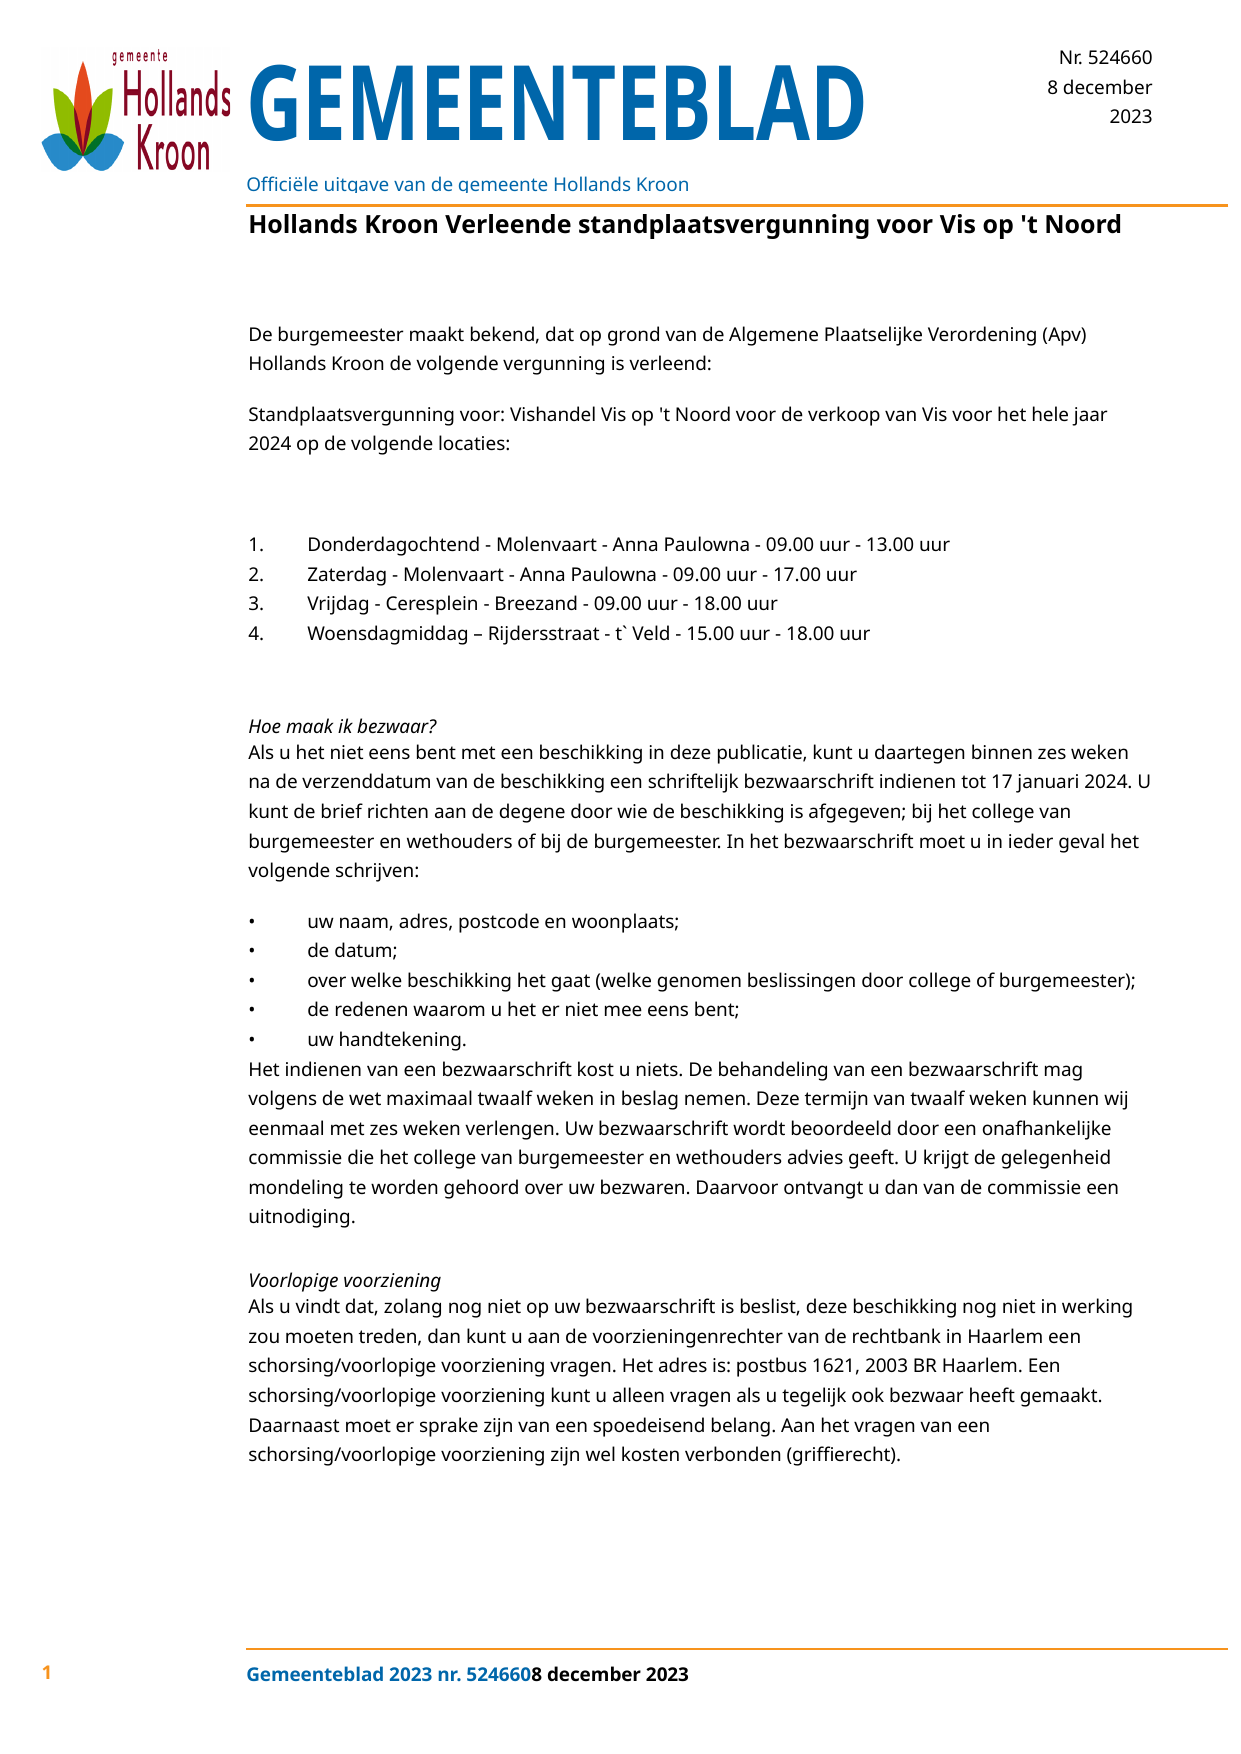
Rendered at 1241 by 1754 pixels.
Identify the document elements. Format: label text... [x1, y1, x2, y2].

text Hollands Kroon Verleende standplaatsvergunning voor Vis op 't Noord [248, 207, 1152, 241]
list de redenen waarom u het er niet mee eens bent; [248, 997, 1152, 1022]
list Donderdagochtend - Molenvaart - Anna Paulowna - 09.00 uur - 13.00 uur [248, 531, 1152, 557]
list de datum; [248, 937, 1152, 963]
list over welke beschikking het gaat (welke genomen beslissingen door college of burgemeester); [248, 967, 1152, 993]
text Als u het niet eens bent met een beschikking in deze publicatie, kunt u daartegen binnen zes weken na de verzenddatum van de beschikking een schriftelijk bezwaarschrift indienen tot 17 januari 2024. U kunt de brief richten aan de degene door wie de beschikking is afgegeven; bij het college van burgemeester en wethouders of bij de burgemeester. In het bezwaarschrift moet u in ieder geval het volgende schrijven: [248, 739, 1152, 883]
text Standplaatsvergunning voor: Vishandel Vis op 't Noord voor de verkoop van Vis voor het hele jaar 2024 op de volgende locaties: [248, 401, 1152, 456]
text Het indienen van een bezwaarschrift kost u niets. De behandeling van een bezwaarschrift mag volgens de wet maximaal twaalf weken in beslag nemen. Deze termijn van twaalf weken kunnen wij eenmaal met zes weken verlengen. Uw bezwaarschrift wordt beoordeeld door een onafhankelijke commissie die het college van burgemeester en wethouders advies geeft. U krijgt de gelegenheid mondeling te worden gehoord over uw bezwaren. Daarvoor ontvangt u dan van de commissie een uitnodiging. [248, 1056, 1152, 1229]
list uw handtekening. [248, 1026, 1152, 1052]
list Woensdagmiddag – Rijdersstraat - t` Veld - 15.00 uur - 18.00 uur [248, 620, 1152, 646]
list Vrijdag - Ceresplein - Breezand - 09.00 uur - 18.00 uur [248, 590, 1152, 616]
picture [41, 47, 231, 172]
text Hoe maak ik bezwaar? [248, 713, 1152, 739]
text De burgemeester maakt bekend, dat op grond van de Algemene Plaatselijke Verordening (Apv) Hollands Kroon de volgende vergunning is verleend: [248, 321, 1152, 376]
list Zaterdag - Molenvaart - Anna Paulowna - 09.00 uur - 17.00 uur [248, 561, 1152, 586]
list uw naam, adres, postcode en woonplaats; [248, 908, 1152, 934]
text Als u vindt dat, zolang nog niet op uw bezwaarschrift is beslist, deze beschikking nog niet in werking zou moeten treden, dan kunt u aan de voorzieningenrechter van de rechtbank in Haarlem een schorsing/voorlopige voorziening vragen. Het adres is: postbus 1621, 2003 BR Haarlem. Een schorsing/voorlopige voorziening kunt u alleen vragen als u tegelijk ook bezwaar heeft gemaakt. Daarnaast moet er sprake zijn van een spoedeisend belang. Aan het vragen van een schorsing/voorlopige voorziening zijn wel kosten verbonden (griffierecht). [248, 1293, 1152, 1467]
text Voorlopige voorziening [248, 1268, 1152, 1293]
